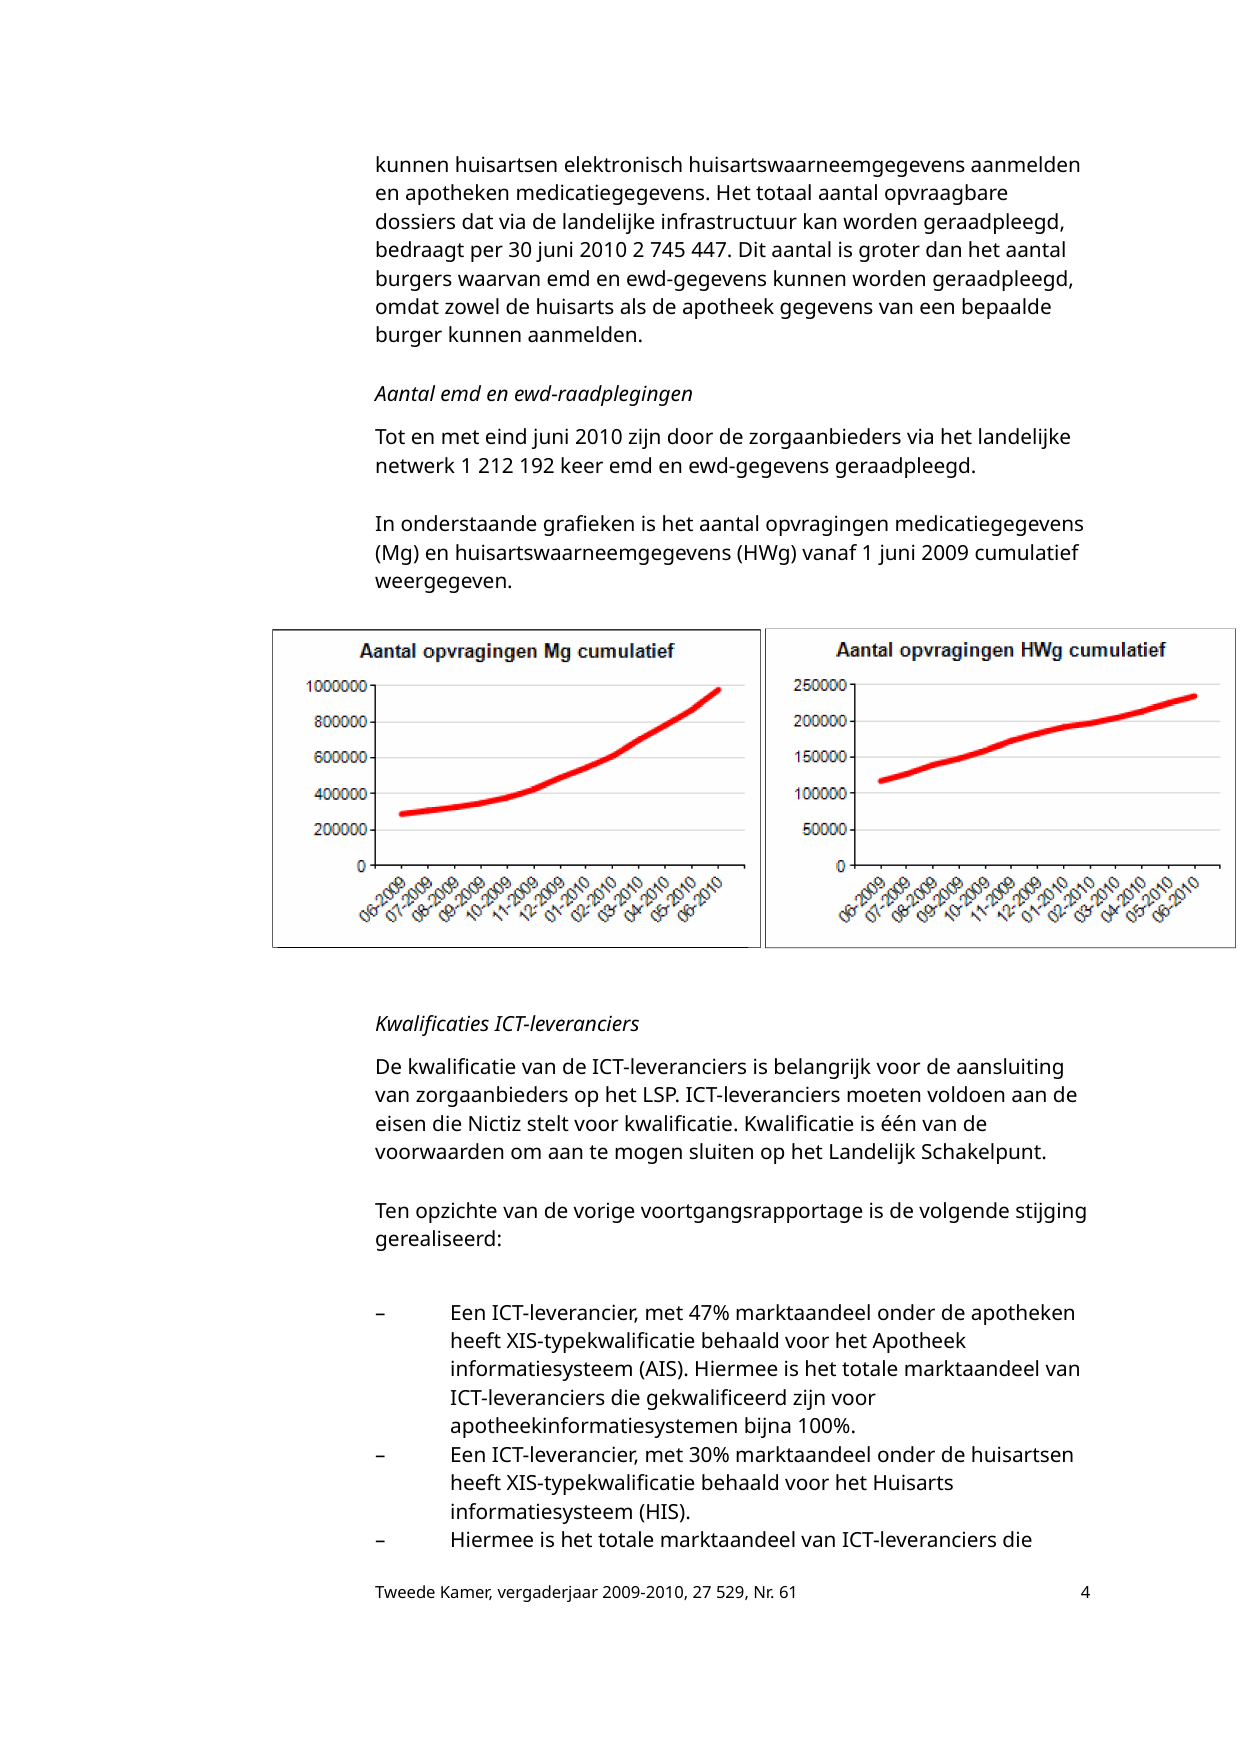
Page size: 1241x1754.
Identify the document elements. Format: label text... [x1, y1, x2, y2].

list Hiermee is het totale marktaandeel van ICT-leveranciers die [375, 1525, 1090, 1554]
text Ten opzichte van de vorige voortgangsrapportage is de volgende stijging gerealiseerd: [375, 1196, 1090, 1253]
picture [269, 624, 1240, 951]
text Tot en met eind juni 2010 zijn door de zorgaanbieders via het landelijke netwerk 1 212 192 keer emd en ewd-gegevens geraadpleegd. [375, 422, 1090, 479]
text Kwalificaties ICT-leveranciers [375, 1009, 1090, 1037]
list Een ICT-leverancier, met 47% marktaandeel onder de apotheken heeft XIS-typekwalificatie behaald voor het Apotheek informatiesysteem (AIS). Hiermee is het totale marktaandeel van ICT-leveranciers die gekwalificeerd zijn voor apotheekinformatiesystemen bijna 100%. [375, 1298, 1090, 1440]
list Een ICT-leverancier, met 30% marktaandeel onder de huisartsen heeft XIS-typekwalificatie behaald voor het Huisarts informatiesysteem (HIS). [375, 1440, 1090, 1525]
text Aantal emd en ewd-raadplegingen [375, 379, 1090, 407]
text kunnen huisartsen elektronisch huisartswaarneemgegevens aanmelden en apotheken medicatiegegevens. Het totaal aantal opvraagbare dossiers dat via de landelijke infrastructuur kan worden geraadpleegd, bedraagt per 30 juni 2010 2 745 447. Dit aantal is groter dan het aantal burgers waarvan emd en ewd-gegevens kunnen worden geraadpleegd, omdat zowel de huisarts als de apotheek gegevens van een bepaalde burger kunnen aanmelden. [375, 150, 1090, 349]
text De kwalificatie van de ICT-leveranciers is belangrijk voor de aansluiting van zorgaanbieders op het LSP. ICT-leveranciers moeten voldoen aan de eisen die Nictiz stelt voor kwalificatie. Kwalificatie is één van de voorwaarden om aan te mogen sluiten op het Landelijk Schakelpunt. [375, 1052, 1090, 1166]
text In onderstaande grafieken is het aantal opvragingen medicatiegegevens (Mg) en huisartswaarneemgegevens (HWg) vanaf 1 juni 2009 cumulatief weergegeven. [375, 509, 1090, 595]
